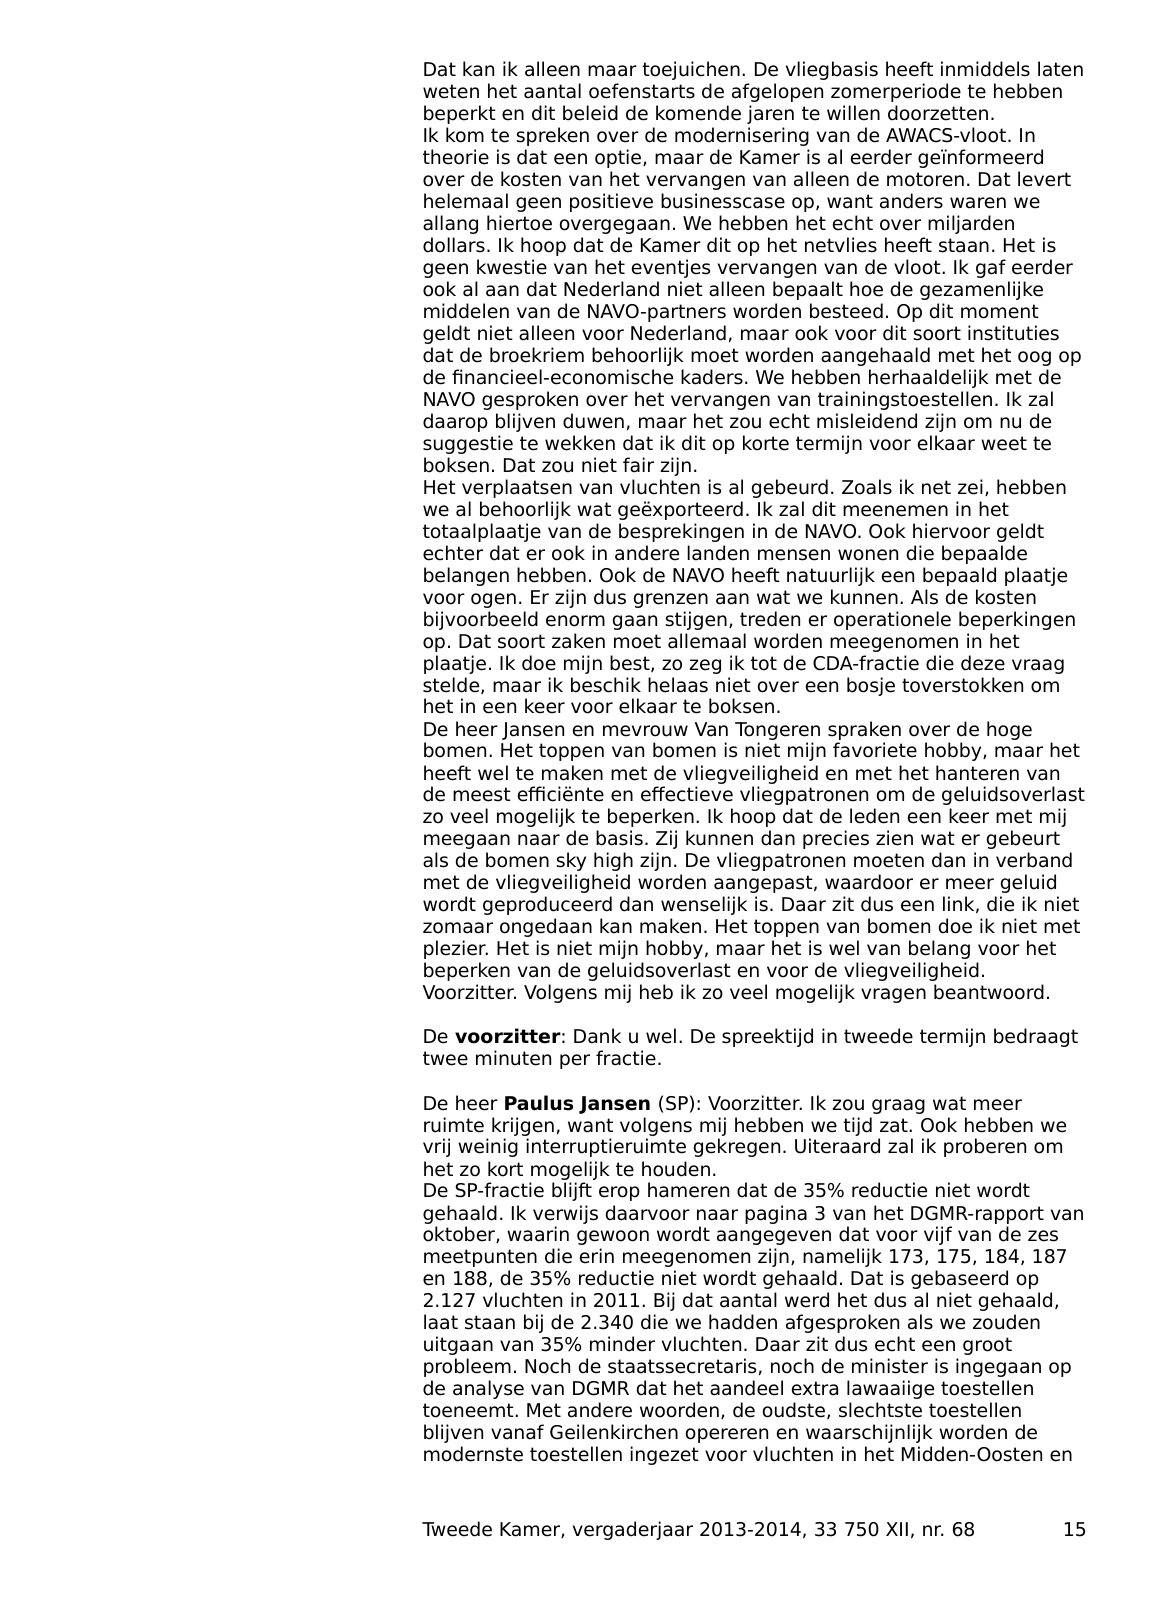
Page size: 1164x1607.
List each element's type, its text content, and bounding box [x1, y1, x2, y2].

text De heer Paulus Jansen (SP): Voorzitter. Ik zou graag wat meer ruimte krijgen, want volgens mij hebben we tijd zat. Ook hebben we vrij weinig interruptieruimte gekregen. Uiteraard zal ik proberen om het zo kort mogelijk te houden. [422, 1092, 1087, 1180]
text De SP-fractie blijft erop hameren dat de 35% reductie niet wordt gehaald. Ik verwijs daarvoor naar pagina 3 van het DGMR-rapport van oktober, waarin gewoon wordt aangegeven dat voor vijf van de zes meetpunten die erin meegenomen zijn, namelijk 173, 175, 184, 187 en 188, de 35% reductie niet wordt gehaald. Dat is gebaseerd op 2.127 vluchten in 2011. Bij dat aantal werd het dus al niet gehaald, laat staan bij de 2.340 die we hadden afgesproken als we zouden uitgaan van 35% minder vluchten. Daar zit dus echt een groot probleem. Noch de staatssecretaris, noch de minister is ingegaan op de analyse van DGMR dat het aandeel extra lawaaiige toestellen toeneemt. Met andere woorden, de oudste, slechtste toestellen blijven vanaf Geilenkirchen opereren en waarschijnlijk worden de modernste toestellen ingezet voor vluchten in het Midden-Oosten en [422, 1180, 1087, 1466]
text Het verplaatsen van vluchten is al gebeurd. Zoals ik net zei, hebben we al behoorlijk wat geëxporteerd. Ik zal dit meenemen in het totaalplaatje van de besprekingen in de NAVO. Ook hiervoor geldt echter dat er ook in andere landen mensen wonen die bepaalde belangen hebben. Ook de NAVO heeft natuurlijk een bepaald plaatje voor ogen. Er zijn dus grenzen aan wat we kunnen. Als de kosten bijvoorbeeld enorm gaan stijgen, treden er operationele beperkingen op. Dat soort zaken moet allemaal worden meegenomen in het plaatje. Ik doe mijn best, zo zeg ik tot de CDA-fractie die deze vraag stelde, maar ik beschik helaas niet over een bosje toverstokken om het in een keer voor elkaar te boksen. [422, 477, 1087, 718]
text Voorzitter. Volgens mij heb ik zo veel mogelijk vragen beantwoord. [422, 982, 1087, 1004]
text Dat kan ik alleen maar toejuichen. De vliegbasis heeft inmiddels laten weten het aantal oefenstarts de afgelopen zomerperiode te hebben beperkt en dit beleid de komende jaren te willen doorzetten. [422, 59, 1087, 125]
text De heer Jansen en mevrouw Van Tongeren spraken over de hoge bomen. Het toppen van bomen is niet mijn favoriete hobby, maar het heeft wel te maken met de vliegveiligheid en met het hanteren van de meest efficiënte en effectieve vliegpatronen om de geluidsoverlast zo veel mogelijk te beperken. Ik hoop dat de leden een keer met mij meegaan naar de basis. Zij kunnen dan precies zien wat er gebeurt als de bomen sky high zijn. De vliegpatronen moeten dan in verband met de vliegveiligheid worden aangepast, waardoor er meer geluid wordt geproduceerd dan wenselijk is. Daar zit dus een link, die ik niet zomaar ongedaan kan maken. Het toppen van bomen doe ik niet met plezier. Het is niet mijn hobby, maar het is wel van belang voor het beperken van de geluidsoverlast en voor de vliegveiligheid. [422, 718, 1087, 982]
text De voorzitter: Dank u wel. De spreektijd in tweede termijn bedraagt twee minuten per fractie. [422, 1026, 1087, 1070]
text Ik kom te spreken over de modernisering van de AWACS-vloot. In theorie is dat een optie, maar de Kamer is al eerder geïnformeerd over de kosten van het vervangen van alleen de motoren. Dat levert helemaal geen positieve businesscase op, want anders waren we allang hiertoe overgegaan. We hebben het echt over miljarden dollars. Ik hoop dat de Kamer dit op het netvlies heeft staan. Het is geen kwestie van het eventjes vervangen van de vloot. Ik gaf eerder ook al aan dat Nederland niet alleen bepaalt hoe de gezamenlijke middelen van de NAVO-partners worden besteed. Op dit moment geldt niet alleen voor Nederland, maar ook voor dit soort instituties dat de broekriem behoorlijk moet worden aangehaald met het oog op de financieel-economische kaders. We hebben herhaaldelijk met de NAVO gesproken over het vervangen van trainingstoestellen. Ik zal daarop blijven duwen, maar het zou echt misleidend zijn om nu de suggestie te wekken dat ik dit op korte termijn voor elkaar weet te boksen. Dat zou niet fair zijn. [422, 125, 1087, 477]
